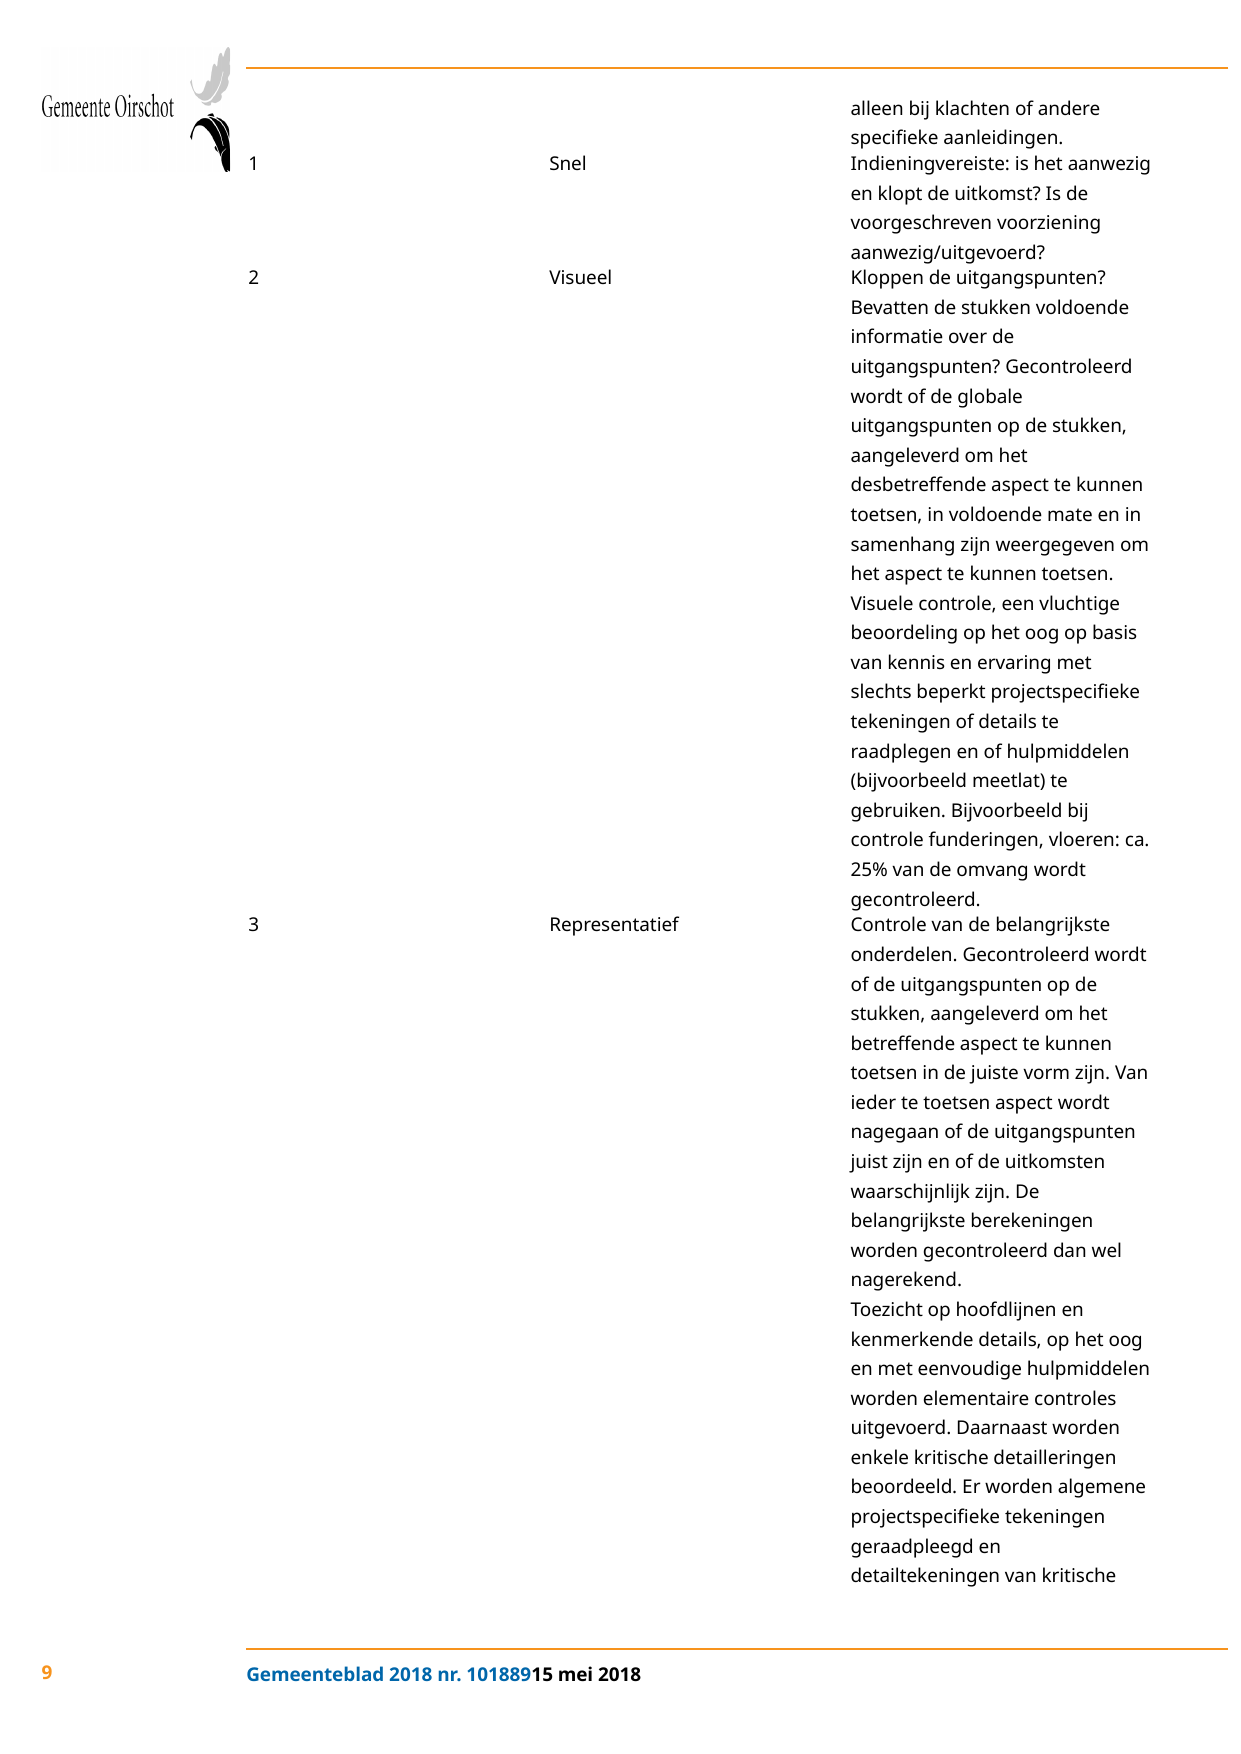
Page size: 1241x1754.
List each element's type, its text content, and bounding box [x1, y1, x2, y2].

table_cell 3 [248, 912, 549, 1588]
table_cell Visueel [549, 265, 850, 912]
table_cell Kloppen de uitgangspunten? Bevatten de stukken voldoende informatie over de uitgangspunten? Gecontroleerd wordt of de globale uitgangspunten op de stukken, aangeleverd om het desbetreffende aspect te kunnen toetsen, in voldoende mate en in samenhang zijn weergegeven om het aspect te kunnen toetsen. Visuele controle, een vluchtige beoordeling op het oog op basis van kennis en ervaring met slechts beperkt projectspecifieke tekeningen of details te raadplegen en of hulpmiddelen (bijvoorbeeld meetlat) te gebruiken. Bijvoorbeeld bij controle funderingen, vloeren: ca. 25% van de omvang wordt gecontroleerd. [850, 265, 1152, 912]
table_cell Controle van de belangrijkste onderdelen. Gecontroleerd wordt of de uitgangspunten op de stukken, aangeleverd om het betreffende aspect te kunnen toetsen in de juiste vorm zijn. Van ieder te toetsen aspect wordt nagegaan of de uitgangspunten juist zijn en of de uitkomsten waarschijnlijk zijn. De belangrijkste berekeningen worden gecontroleerd dan wel nagerekend. Toezicht op hoofdlijnen en kenmerkende details, op het oog en met eenvoudige hulpmiddelen worden elementaire controles uitgevoerd. Daarnaast worden enkele kritische detailleringen beoordeeld. Er worden algemene projectspecifieke tekeningen geraadpleegd en detailtekeningen van kritische [850, 912, 1152, 1588]
table_cell [549, 95, 850, 150]
table_cell Representatief [549, 912, 850, 1588]
table_cell alleen bij klachten of andere specifieke aanleidingen. [850, 95, 1152, 150]
table_cell Snel [549, 150, 850, 264]
table_cell 2 [248, 265, 549, 912]
picture [41, 47, 231, 172]
table_cell [248, 95, 549, 150]
table_cell Indieningvereiste: is het aanwezig en klopt de uitkomst? Is de voorgeschreven voorziening aanwezig/uitgevoerd? [850, 150, 1152, 264]
table_cell 1 [248, 150, 549, 264]
